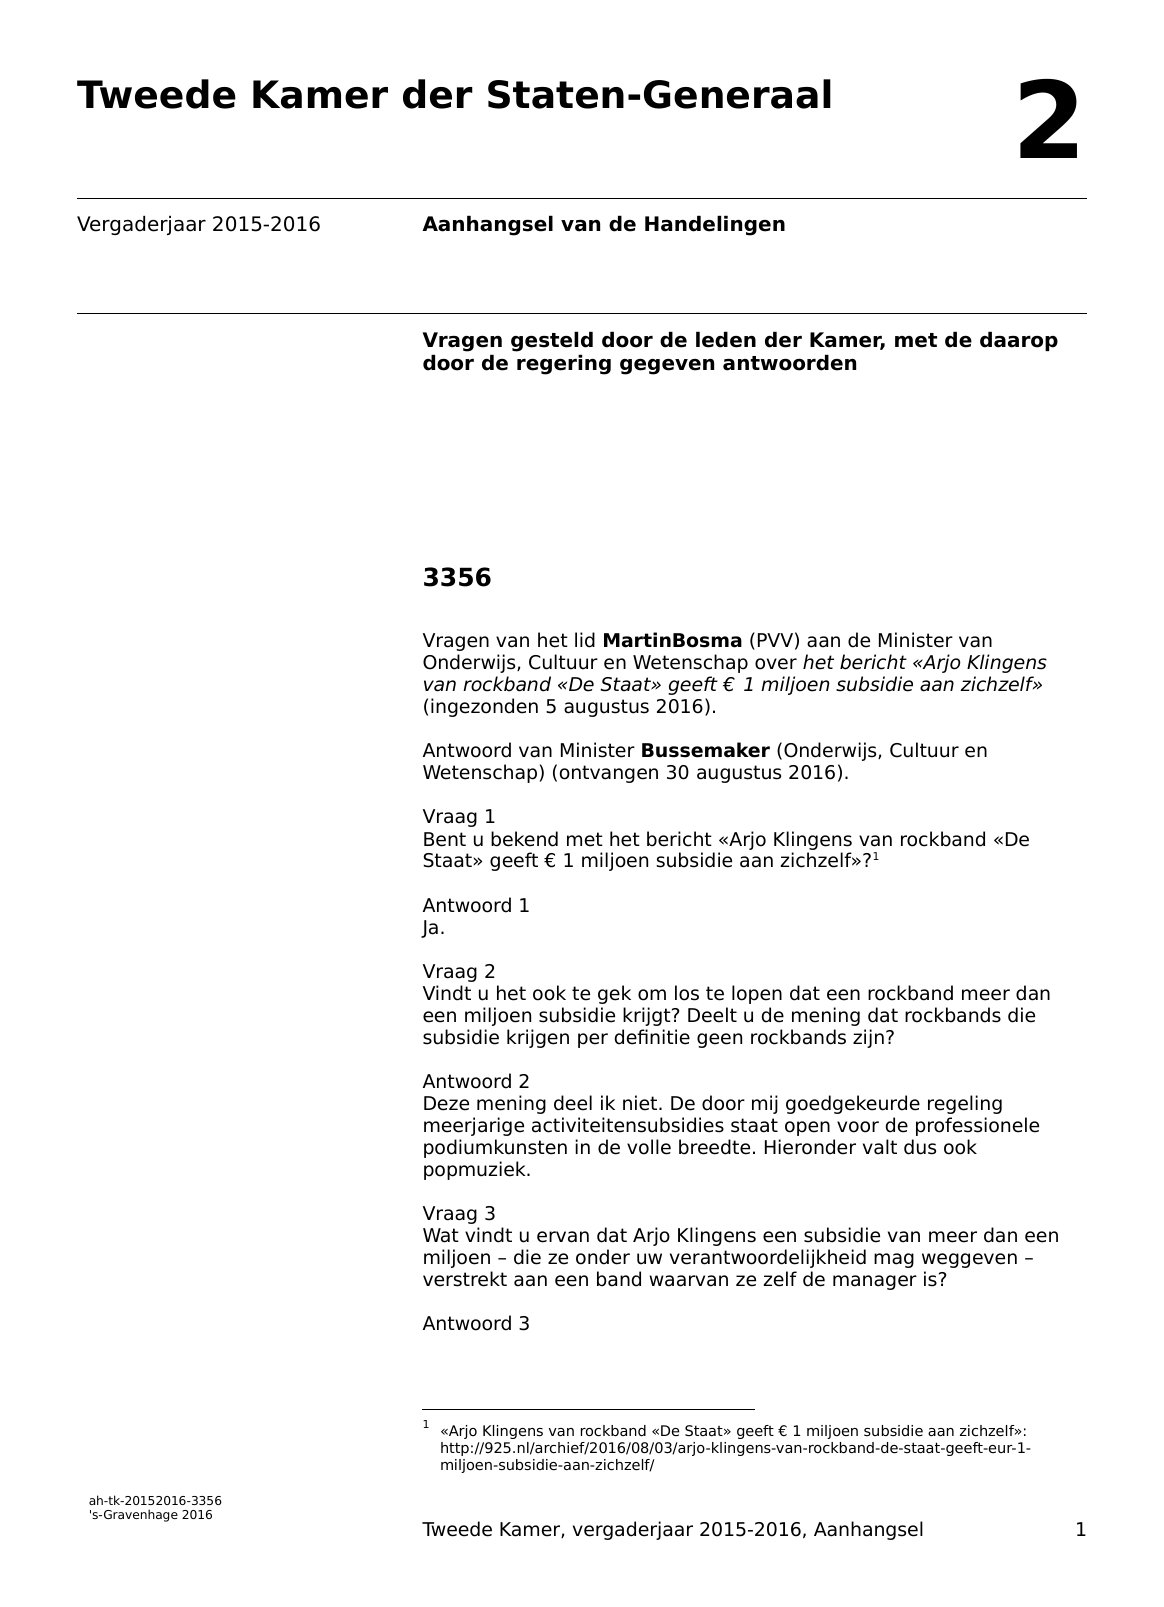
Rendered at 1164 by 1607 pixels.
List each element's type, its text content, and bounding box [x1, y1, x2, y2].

text 's-Gravenhage 2016 [88, 1508, 323, 1522]
table_cell Vergaderjaar 2015-2016 [77, 199, 422, 313]
text Vraag 3 [422, 1203, 1087, 1225]
table_header Tweede Kamer der Staten-Generaal [77, 59, 886, 198]
table_cell Aanhangsel van de Handelingen [422, 199, 1087, 313]
text Antwoord 3 [422, 1313, 1087, 1335]
text Vraag 2 [422, 961, 1087, 983]
text Antwoord van Minister Bussemaker (Onderwijs, Cultuur en Wetenschap) (ontvangen 30 augustus 2016). [422, 740, 1087, 784]
text ah-tk-20152016-3356 [88, 1494, 323, 1508]
text Deze mening deel ik niet. De door mij goedgekeurde regeling meerjarige activiteitensubsidies staat open voor de professionele podiumkunsten in de volle breedte. Hieronder valt dus ook popmuziek. [422, 1093, 1087, 1181]
table_header 2 [886, 59, 1087, 198]
text Ja. [422, 917, 1087, 938]
text Vragen van het lid MartinBosma (PVV) aan de Minister van Onderwijs, Cultuur en Wetenschap over het bericht «Arjo Klingens van rockband «De Staat» geeft € 1 miljoen subsidie aan zichzelf» (ingezonden 5 augustus 2016). [422, 630, 1087, 718]
table_cell [77, 314, 422, 375]
text Bent u bekend met het bericht «Arjo Klingens van rockband «De Staat» geeft € 1 miljoen subsidie aan zichzelf»? [422, 828, 1087, 872]
text 3356 [422, 563, 1087, 592]
text Antwoord 2 [422, 1071, 1087, 1093]
text «Arjo Klingens van rockband «De Staat» geeft € 1 miljoen subsidie aan zichzelf»: http://925.nl/archief/2016/08/03/arjo-klingens-van-rockband-de-staat-geeft-eur-1-miljoen-subsidie-aan-zichzelf/ [422, 1418, 1087, 1474]
text Wat vindt u ervan dat Arjo Klingens een subsidie van meer dan een miljoen – die ze onder uw verantwoordelijkheid mag weggeven – verstrekt aan een band waarvan ze zelf de manager is? [422, 1225, 1087, 1291]
table_cell Vragen gesteld door de leden der Kamer, met de daarop door de regering gegeven antwoorden [422, 314, 1087, 375]
text Antwoord 1 [422, 894, 1087, 917]
text Vindt u het ook te gek om los te lopen dat een rockband meer dan een miljoen subsidie krijgt? Deelt u de mening dat rockbands die subsidie krijgen per definitie geen rockbands zijn? [422, 983, 1087, 1049]
text Vraag 1 [422, 806, 1087, 828]
